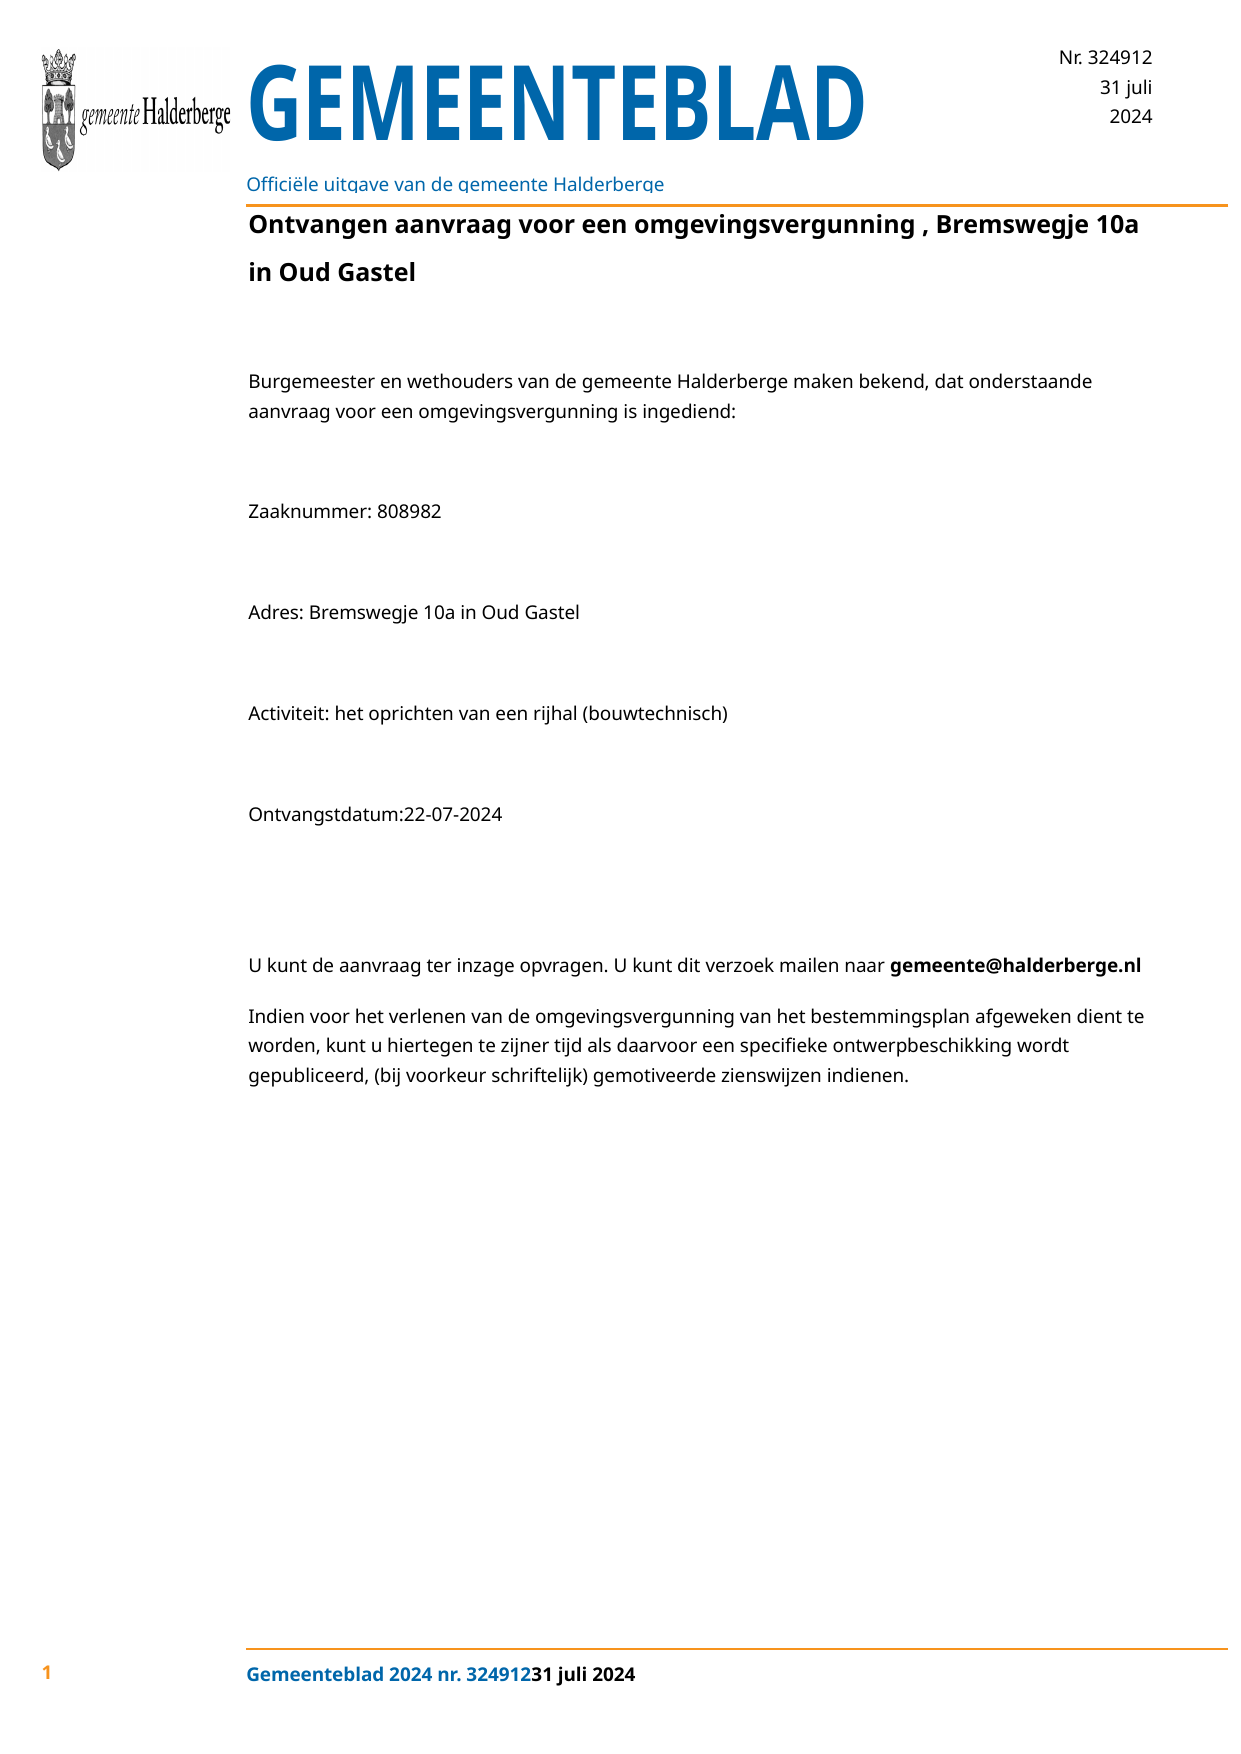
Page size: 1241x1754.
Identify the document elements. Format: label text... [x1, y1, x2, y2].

text Burgemeester en wethouders van de gemeente Halderberge maken bekend, dat onderstaande aanvraag voor een omgevingsvergunning is ingediend: [248, 368, 1152, 424]
text Adres: Bremswegje 10a in Oud Gastel [248, 599, 1152, 625]
text Activiteit: het oprichten van een rijhal (bouwtechnisch) [248, 700, 1152, 726]
text Ontvangen aanvraag voor een omgevingsvergunning , Bremswegje 10a in Oud Gastel [248, 207, 1152, 288]
text Ontvangstdatum:22-07-2024 [248, 801, 1152, 827]
picture [41, 47, 231, 172]
text U kunt de aanvraag ter inzage opvragen. U kunt dit verzoek mailen naar gemeente@halderberge.nl [248, 952, 1152, 978]
text Indien voor het verlenen van de omgevingsvergunning van het bestemmingsplan afgeweken dient te worden, kunt u hiertegen te zijner tijd als daarvoor een specifieke ontwerpbeschikking wordt gepubliceerd, (bij voorkeur schriftelijk) gemotiveerde zienswijzen indienen. [248, 1003, 1152, 1088]
text Zaaknummer: 808982 [248, 499, 1152, 524]
